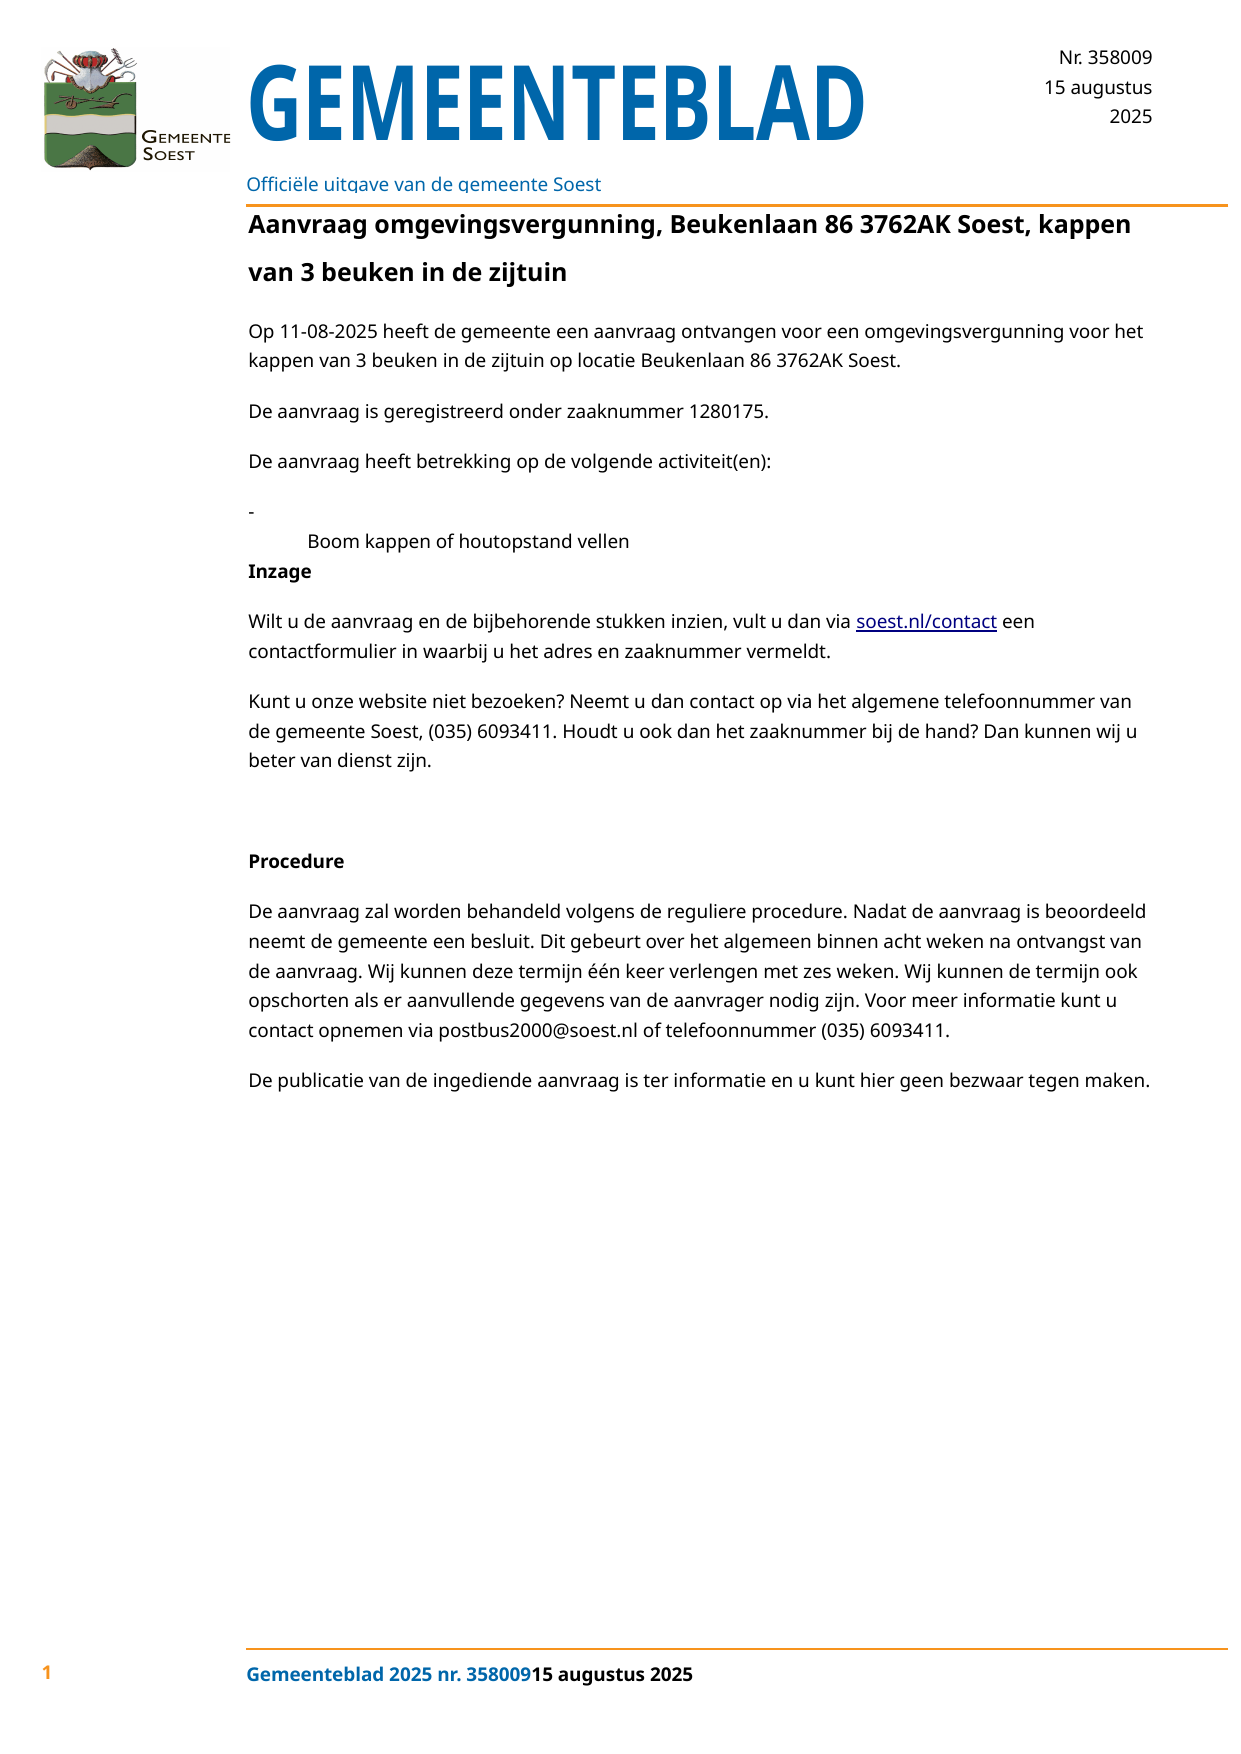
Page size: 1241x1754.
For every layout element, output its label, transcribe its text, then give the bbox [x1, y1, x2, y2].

text Op 11-08-2025 heeft de gemeente een aanvraag ontvangen voor een omgevingsvergunning voor het kappen van 3 beuken in de zijtuin op locatie Beukenlaan 86 3762AK Soest. [248, 318, 1152, 373]
text Aanvraag omgevingsvergunning, Beukenlaan 86 3762AK Soest, kappen van 3 beuken in de zijtuin [248, 207, 1152, 288]
text Procedure [248, 848, 1152, 874]
text De aanvraag heeft betrekking op de volgende activiteit(en): [248, 448, 1152, 474]
text Kunt u onze website niet bezoeken? Neemt u dan contact op via het algemene telefoonnummer van de gemeente Soest, (035) 6093411. Houdt u ook dan het zaaknummer bij de hand? Dan kunnen wij u beter van dienst zijn. [248, 688, 1152, 773]
text De publicatie van de ingediende aanvraag is ter informatie en u kunt hier geen bezwaar tegen maken. [248, 1067, 1152, 1093]
text Inzage [248, 558, 1152, 584]
text De aanvraag is geregistreerd onder zaaknummer 1280175. [248, 398, 1152, 424]
picture [41, 47, 231, 172]
text De aanvraag zal worden behandeld volgens de reguliere procedure. Nadat de aanvraag is beoordeeld neemt de gemeente een besluit. Dit gebeurt over het algemeen binnen acht weken na ontvangst van de aanvraag. Wij kunnen deze termijn één keer verlengen met zes weken. Wij kunnen de termijn ook opschorten als er aanvullende gegevens van de aanvrager nodig zijn. Voor meer informatie kunt u contact opnemen via postbus2000@soest.nl of telefoonnummer (035) 6093411. [248, 899, 1152, 1043]
text Wilt u de aanvraag en de bijbehorende stukken inzien, vult u dan via soest.nl/contact een contactformulier in waarbij u het adres en zaaknummer vermeldt. [248, 608, 1152, 664]
list Boom kappen of houtopstand vellen [248, 528, 1152, 554]
